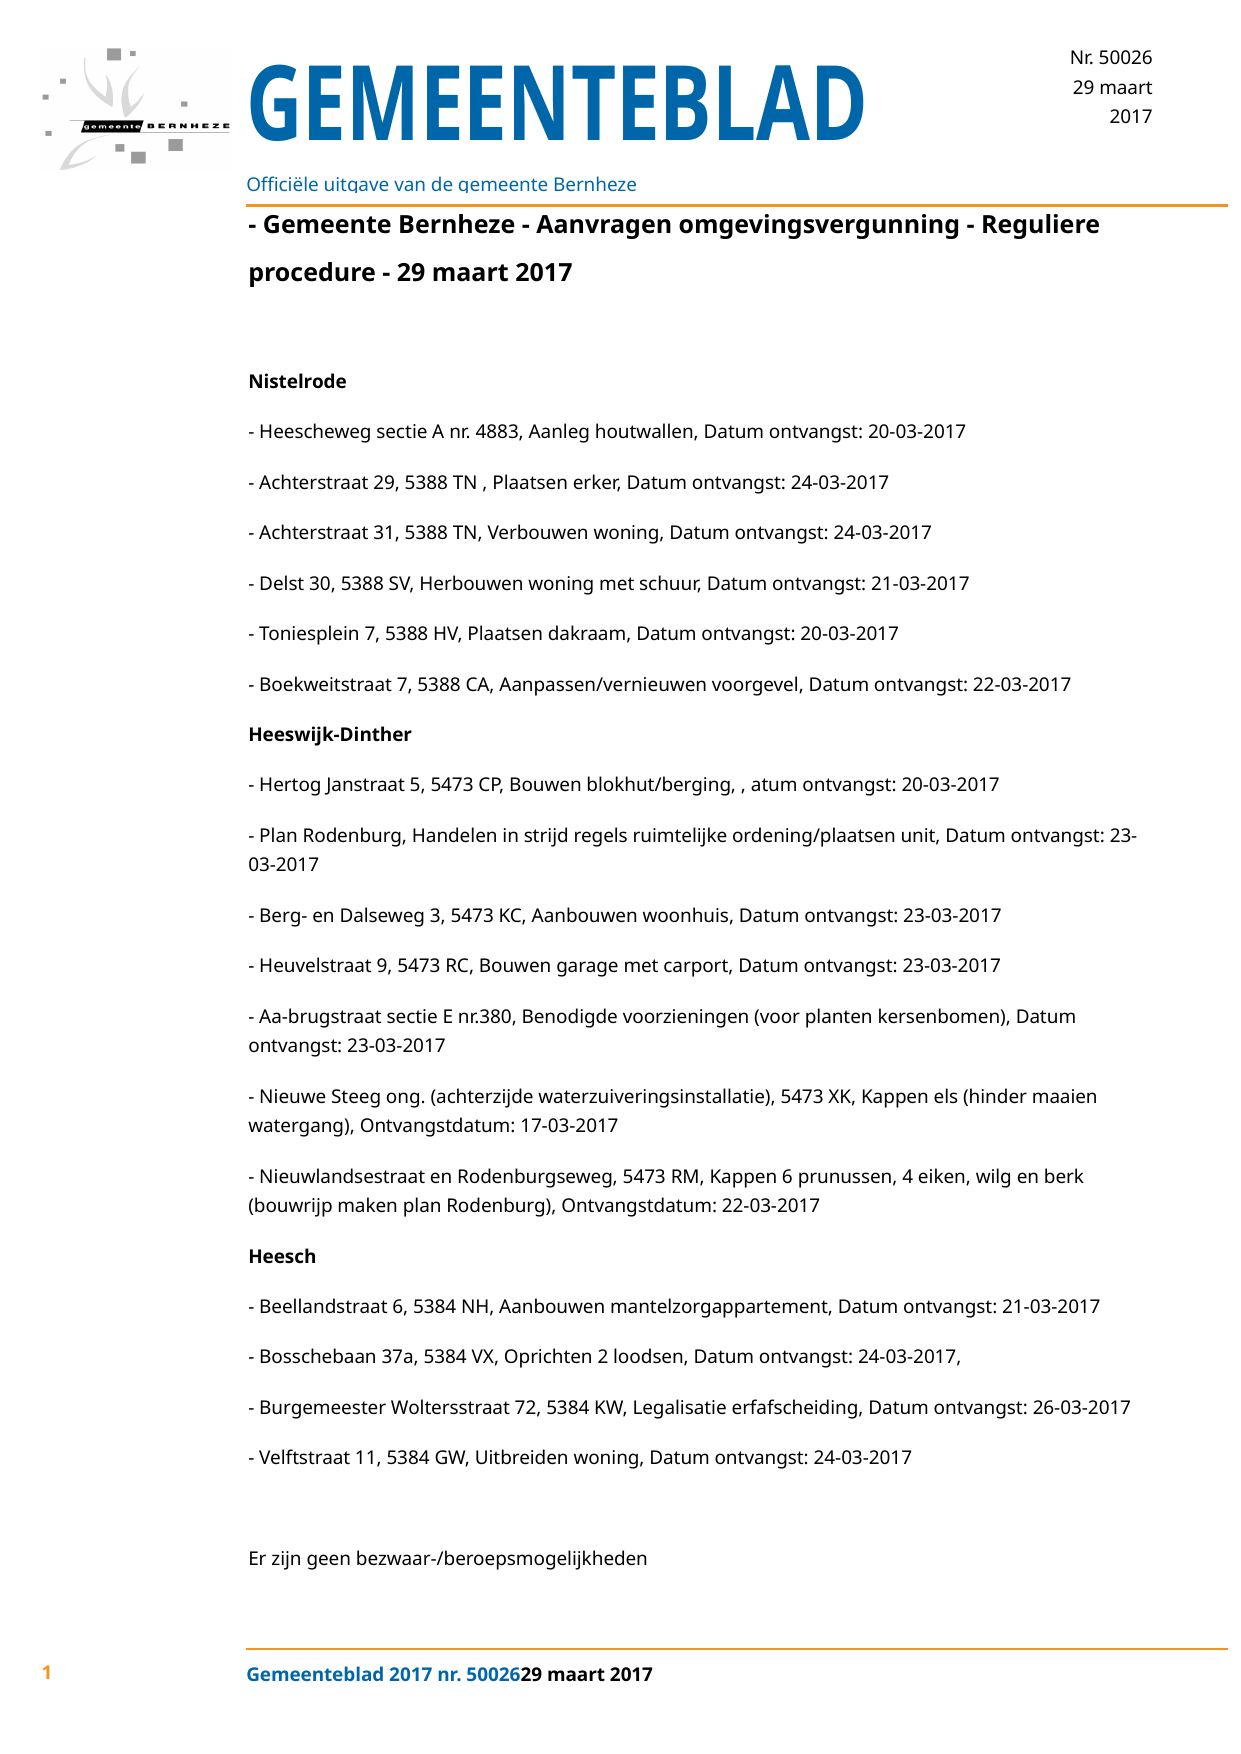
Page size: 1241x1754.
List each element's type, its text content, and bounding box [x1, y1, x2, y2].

text - Boekweitstraat 7, 5388 CA, Aanpassen/vernieuwen voorgevel, Datum ontvangst: 22-03-2017 [248, 671, 1152, 697]
text Heeswijk-Dinther [248, 721, 1152, 747]
text - Heuvelstraat 9, 5473 RC, Bouwen garage met carport, Datum ontvangst: 23-03-2017 [248, 952, 1152, 978]
picture [41, 47, 231, 172]
text - Achterstraat 29, 5388 TN , Plaatsen erker, Datum ontvangst: 24-03-2017 [248, 469, 1152, 495]
text - Nieuwe Steeg ong. (achterzijde waterzuiveringsinstallatie), 5473 XK, Kappen els (hinder maaien watergang), Ontvangstdatum: 17-03-2017 [248, 1083, 1152, 1138]
text - Velftstraat 11, 5384 GW, Uitbreiden woning, Datum ontvangst: 24-03-2017 [248, 1444, 1152, 1470]
text - Plan Rodenburg, Handelen in strijd regels ruimtelijke ordening/plaatsen unit, Datum ontvangst: 23-03-2017 [248, 822, 1152, 877]
text - Achterstraat 31, 5388 TN, Verbouwen woning, Datum ontvangst: 24-03-2017 [248, 519, 1152, 545]
text - Hertog Janstraat 5, 5473 CP, Bouwen blokhut/berging, , atum ontvangst: 20-03-2017 [248, 772, 1152, 797]
text - Nieuwlandsestraat en Rodenburgseweg, 5473 RM, Kappen 6 prunussen, 4 eiken, wilg en berk (bouwrijp maken plan Rodenburg), Ontvangstdatum: 22-03-2017 [248, 1163, 1152, 1218]
text - Gemeente Bernheze - Aanvragen omgevingsvergunning - Reguliere procedure - 29 maart 2017 [248, 207, 1152, 288]
text Nistelrode [248, 368, 1152, 394]
text Heesch [248, 1243, 1152, 1269]
text - Beellandstraat 6, 5384 NH, Aanbouwen mantelzorgappartement, Datum ontvangst: 21-03-2017 [248, 1293, 1152, 1319]
text - Bosschebaan 37a, 5384 VX, Oprichten 2 loodsen, Datum ontvangst: 24-03-2017, [248, 1344, 1152, 1369]
text - Heescheweg sectie A nr. 4883, Aanleg houtwallen, Datum ontvangst: 20-03-2017 [248, 419, 1152, 444]
text - Burgemeester Woltersstraat 72, 5384 KW, Legalisatie erfafscheiding, Datum ontvangst: 26-03-2017 [248, 1394, 1152, 1420]
text - Delst 30, 5388 SV, Herbouwen woning met schuur, Datum ontvangst: 21-03-2017 [248, 570, 1152, 596]
text - Berg- en Dalseweg 3, 5473 KC, Aanbouwen woonhuis, Datum ontvangst: 23-03-2017 [248, 902, 1152, 928]
text - Aa-brugstraat sectie E nr.380, Benodigde voorzieningen (voor planten kersenbomen), Datum ontvangst: 23-03-2017 [248, 1003, 1152, 1058]
text Er zijn geen bezwaar-/beroepsmogelijkheden [248, 1545, 1152, 1571]
text - Toniesplein 7, 5388 HV, Plaatsen dakraam, Datum ontvangst: 20-03-2017 [248, 620, 1152, 646]
